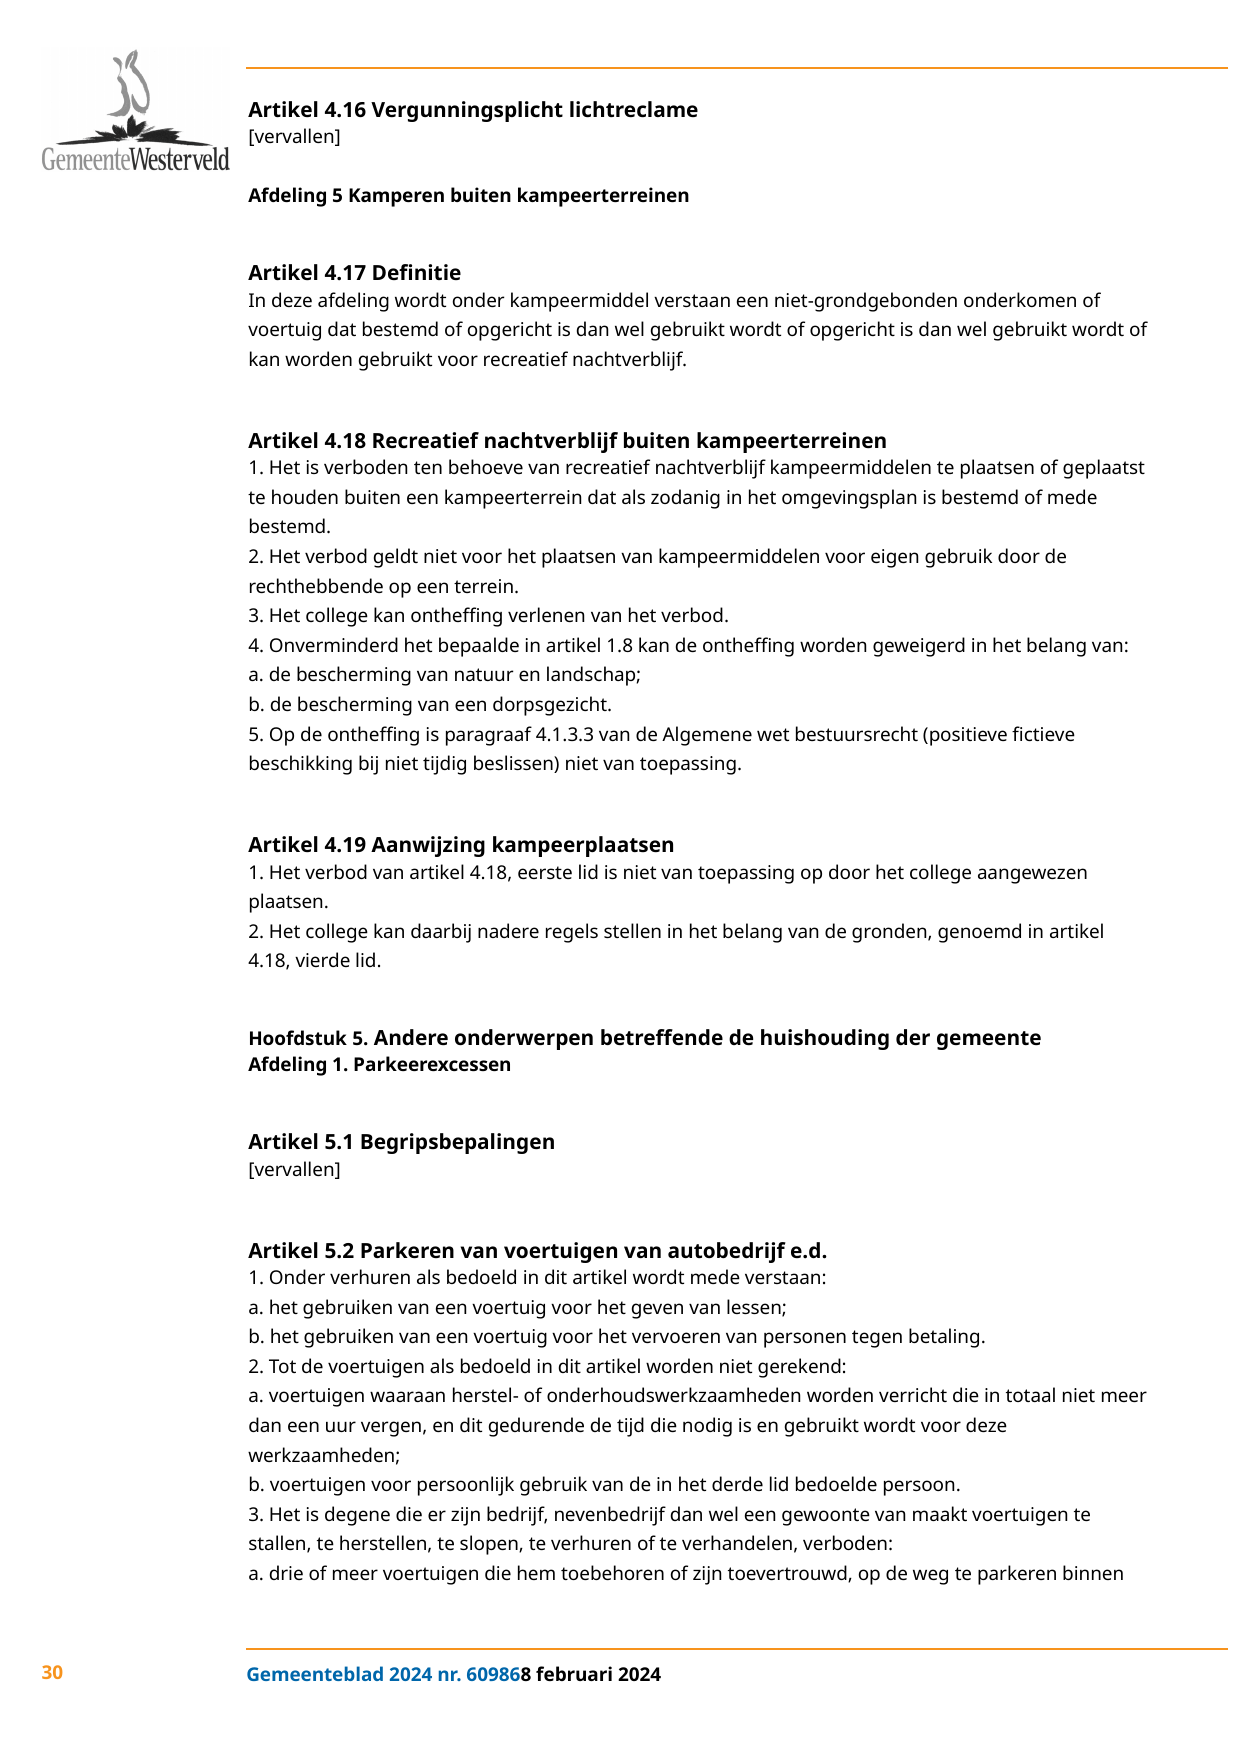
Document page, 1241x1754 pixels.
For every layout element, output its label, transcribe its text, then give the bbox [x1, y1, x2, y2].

text a. de bescherming van natuur en landschap; [248, 662, 1152, 687]
text 2. Het verbod geldt niet voor het plaatsen van kampeermiddelen voor eigen gebruik door de rechthebbende op een terrein. [248, 543, 1152, 599]
text [vervallen] [248, 1156, 1152, 1182]
text b. de bescherming van een dorpsgezicht. [248, 691, 1152, 717]
text a. voertuigen waaraan herstel- of onderhoudswerkzaamheden worden verricht die in totaal niet meer dan een uur vergen, en dit gedurende de tijd die nodig is en gebruikt wordt voor deze werkzaamheden; [248, 1383, 1152, 1467]
text 3. Het college kan ontheffing verlenen van het verbod. [248, 602, 1152, 628]
text 3. Het is degene die er zijn bedrijf, nevenbedrijf dan wel een gewoonte van maakt voertuigen te stallen, te herstellen, te slopen, te verhuren of te verhandelen, verboden: [248, 1501, 1152, 1556]
text 4. Onverminderd het bepaalde in artikel 1.8 kan de ontheffing worden geweigerd in het belang van: [248, 632, 1152, 658]
text 2. Het college kan daarbij nadere regels stellen in het belang van de gronden, genoemd in artikel 4.18, vierde lid. [248, 918, 1152, 973]
text 1. Onder verhuren als bedoeld in dit artikel wordt mede verstaan: [248, 1264, 1152, 1290]
text [vervallen] [248, 123, 1152, 149]
text 1. Het is verboden ten behoeve van recreatief nachtverblijf kampeermiddelen te plaatsen of geplaatst te houden buiten een kampeerterrein dat als zodanig in het omgevingsplan is bestemd of mede bestemd. [248, 454, 1152, 539]
text 2. Tot de voertuigen als bedoeld in dit artikel worden niet gerekend: [248, 1353, 1152, 1379]
text b. het gebruiken van een voertuig voor het vervoeren van personen tegen betaling. [248, 1323, 1152, 1349]
text In deze afdeling wordt onder kampeermiddel verstaan een niet-grondgebonden onderkomen of voertuig dat bestemd of opgericht is dan wel gebruikt wordt of opgericht is dan wel gebruikt wordt of kan worden gebruikt voor recreatief nachtverblijf. [248, 287, 1152, 372]
text Hoofdstuk 5. Andere onderwerpen betreffende de huishouding der gemeente [248, 1023, 1152, 1051]
picture [41, 47, 231, 172]
text Artikel 5.2 Parkeren van voertuigen van autobedrijf e.d. [248, 1236, 1152, 1264]
text 1. Het verbod van artikel 4.18, eerste lid is niet van toepassing op door het college aangewezen plaatsen. [248, 859, 1152, 914]
text a. drie of meer voertuigen die hem toebehoren of zijn toevertrouwd, op de weg te parkeren binnen [248, 1560, 1152, 1586]
text Artikel 4.19 Aanwijzing kampeerplaatsen [248, 830, 1152, 859]
text b. voertuigen voor persoonlijk gebruik van de in het derde lid bedoelde persoon. [248, 1471, 1152, 1497]
text a. het gebruiken van een voertuig voor het geven van lessen; [248, 1294, 1152, 1319]
text Afdeling 1. Parkeerexcessen [248, 1051, 1152, 1077]
text Afdeling 5 Kamperen buiten kampeerterreinen [248, 182, 1152, 208]
text Artikel 5.1 Begripsbepalingen [248, 1127, 1152, 1156]
text Artikel 4.17 Definitie [248, 258, 1152, 287]
text 5. Op de ontheffing is paragraaf 4.1.3.3 van de Algemene wet bestuursrecht (positieve fictieve beschikking bij niet tijdig beslissen) niet van toepassing. [248, 721, 1152, 776]
text Artikel 4.18 Recreatief nachtverblijf buiten kampeerterreinen [248, 426, 1152, 454]
text Artikel 4.16 Vergunningsplicht lichtreclame [248, 95, 1152, 123]
